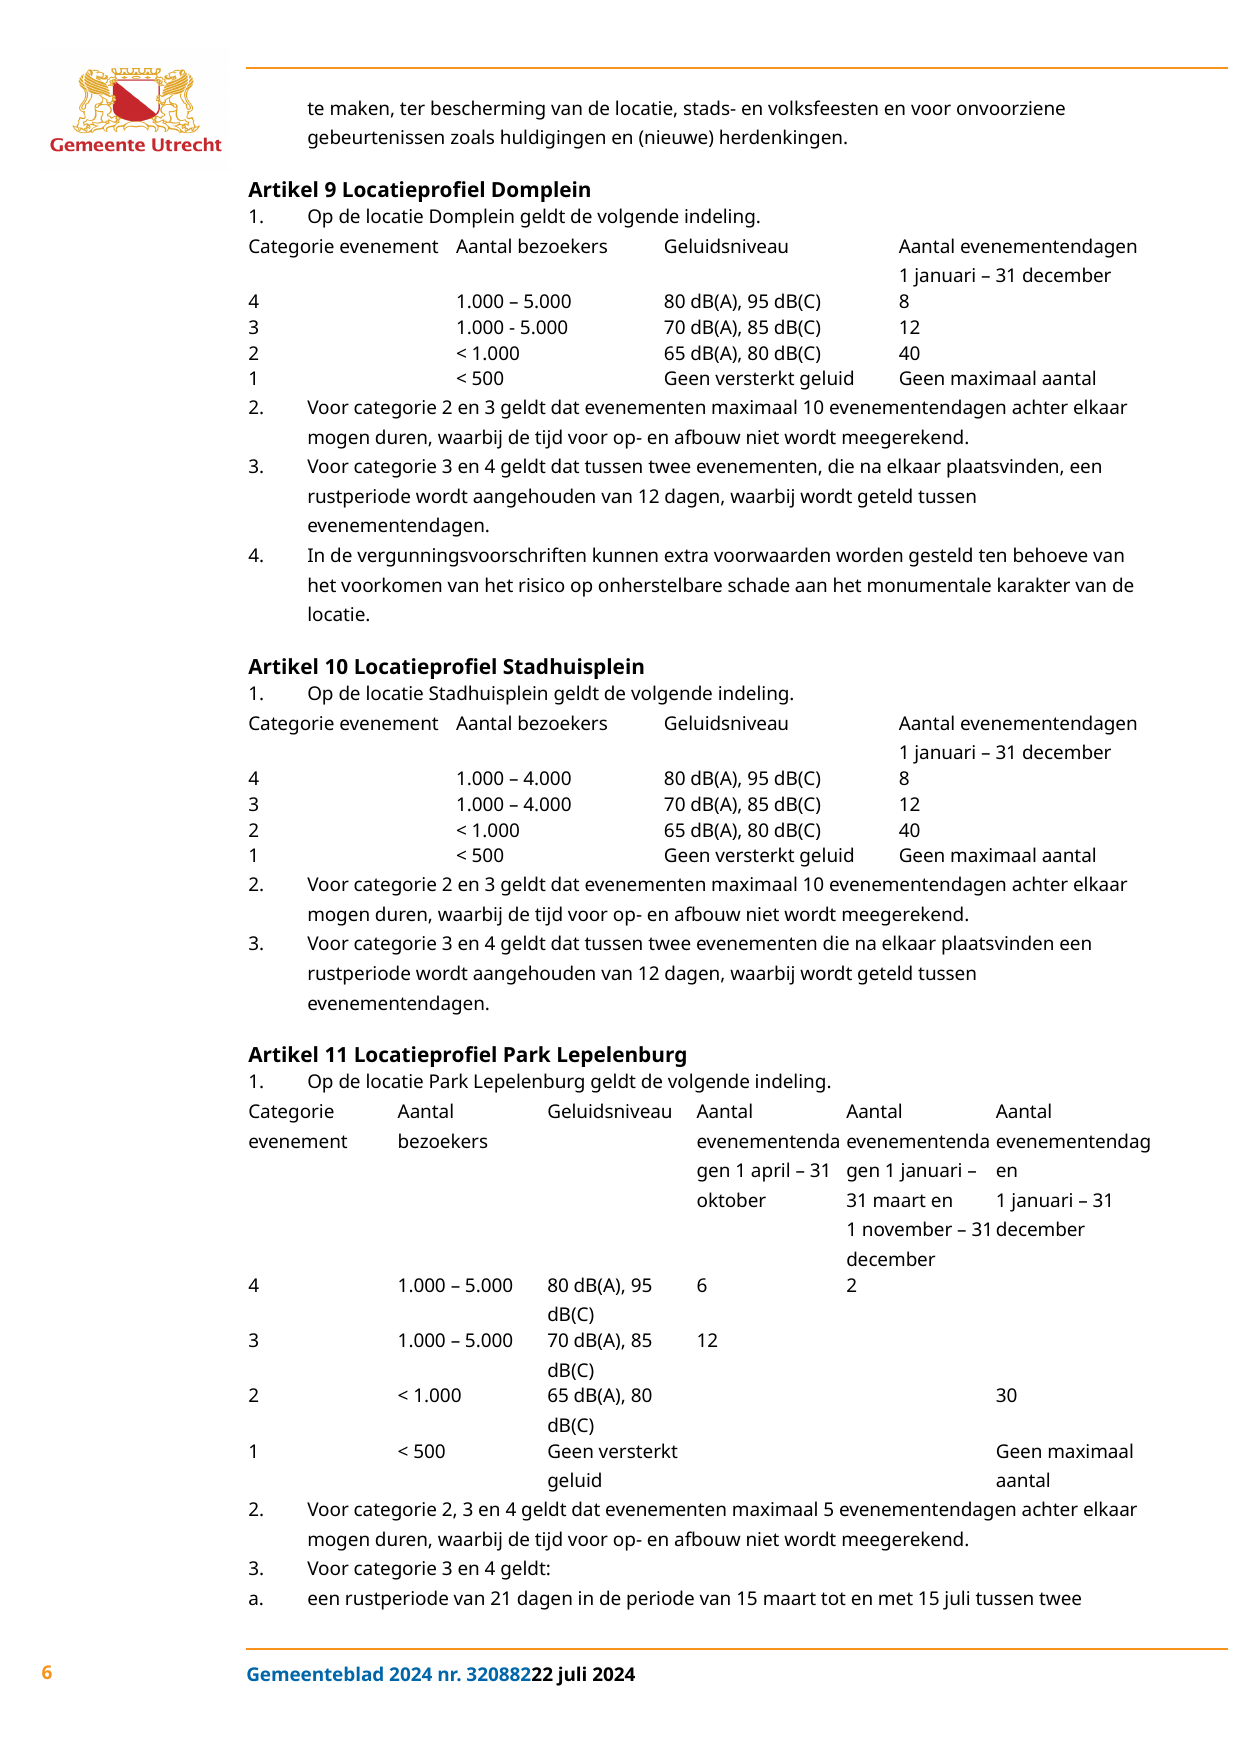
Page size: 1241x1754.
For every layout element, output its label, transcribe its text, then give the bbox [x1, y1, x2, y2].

table_cell 1 [248, 1438, 397, 1493]
table_cell 12 [696, 1327, 846, 1383]
table_cell < 1.000 [456, 340, 664, 365]
table_cell 2 [248, 1383, 397, 1438]
list Voor categorie 3 en 4 geldt dat tussen twee evenementen die na elkaar plaatsvinden een rustperiode wordt aangehouden van 12 dagen, waarbij wordt geteld tussen evenementendagen. [248, 931, 1152, 1016]
table_cell 65 dB(A), 80 dB(C) [547, 1383, 696, 1438]
picture [41, 47, 231, 172]
table_header Geluidsniveau [664, 710, 898, 765]
table_cell 3 [248, 1327, 397, 1383]
table_header Aantal evenementendagen 1 januari – 31 december [899, 233, 1152, 288]
table_cell Geen versterkt geluid [664, 365, 898, 391]
table_cell 1 [248, 365, 456, 391]
table_cell 40 [899, 340, 1152, 365]
table_cell 1.000 – 5.000 [398, 1327, 547, 1383]
table_cell 70 dB(A), 85 dB(C) [664, 791, 898, 817]
table_cell < 500 [456, 843, 664, 868]
table_header Aantal bezoekers [456, 710, 664, 765]
table_cell [846, 1383, 996, 1438]
table_cell 30 [996, 1383, 1152, 1438]
list Voor categorie 3 en 4 geldt dat tussen twee evenementen, die na elkaar plaatsvinden, een rustperiode wordt aangehouden van 12 dagen, waarbij wordt geteld tussen evenementendagen. [248, 453, 1152, 538]
table_cell [996, 1327, 1152, 1383]
list een rustperiode van 21 dagen in de periode van 15 maart tot en met 15 juli tussen twee [248, 1585, 1152, 1611]
table_cell 12 [899, 791, 1152, 817]
text Artikel 11 Locatieprofiel Park Lepelenburg [248, 1040, 1152, 1069]
list Op de locatie Park Lepelenburg geldt de volgende indeling. [248, 1069, 1152, 1094]
table_cell < 500 [456, 365, 664, 391]
list Voor categorie 2 en 3 geldt dat evenementen maximaal 10 evenementendagen achter elkaar mogen duren, waarbij de tijd voor op- en afbouw niet wordt meegerekend. [248, 871, 1152, 927]
table_header Categorie evenement [248, 233, 456, 288]
table_cell 40 [899, 817, 1152, 842]
table_cell 6 [696, 1272, 846, 1327]
table_cell 4 [248, 288, 456, 314]
table_cell 4 [248, 765, 456, 791]
table_header Aantal evenementendagen 1 april – 31 oktober [696, 1098, 846, 1272]
table_cell 65 dB(A), 80 dB(C) [664, 340, 898, 365]
table_cell [846, 1327, 996, 1383]
table_cell 1.000 – 4.000 [456, 791, 664, 817]
table_cell 1.000 – 4.000 [456, 765, 664, 791]
table_cell 2 [248, 340, 456, 365]
table_cell 80 dB(A), 95 dB(C) [664, 288, 898, 314]
table_cell 1 [248, 843, 456, 868]
list te maken, ter bescherming van de locatie, stads- en volksfeesten en voor onvoorziene gebeurtenissen zoals huldigingen en (nieuwe) herdenkingen. [248, 95, 1152, 150]
table_cell 1.000 - 5.000 [456, 314, 664, 340]
table_cell 65 dB(A), 80 dB(C) [664, 817, 898, 842]
text Artikel 10 Locatieprofiel Stadhuisplein [248, 652, 1152, 680]
table_header Aantal evenementendagen 1 januari – 31 december [899, 710, 1152, 765]
table_cell 2 [846, 1272, 996, 1327]
table_cell 4 [248, 1272, 397, 1327]
table_cell < 500 [398, 1438, 547, 1493]
table_cell [846, 1438, 996, 1493]
table_cell 2 [248, 817, 456, 842]
list In de vergunningsvoorschriften kunnen extra voorwaarden worden gesteld ten behoeve van het voorkomen van het risico op onherstelbare schade aan het monumentale karakter van de locatie. [248, 542, 1152, 627]
table_header Aantal bezoekers [398, 1098, 547, 1272]
table_cell 3 [248, 791, 456, 817]
table_cell 8 [899, 765, 1152, 791]
table_cell 70 dB(A), 85 dB(C) [664, 314, 898, 340]
table_cell [696, 1438, 846, 1493]
list Voor categorie 2, 3 en 4 geldt dat evenementen maximaal 5 evenementendagen achter elkaar mogen duren, waarbij de tijd voor op- en afbouw niet wordt meegerekend. [248, 1496, 1152, 1552]
table_cell 1.000 – 5.000 [398, 1272, 547, 1327]
table_header Geluidsniveau [547, 1098, 696, 1272]
table_cell 70 dB(A), 85 dB(C) [547, 1327, 696, 1383]
table_header Aantal evenementendagen 1 januari – 31 december [996, 1098, 1152, 1272]
table_cell 1.000 – 5.000 [456, 288, 664, 314]
table_header Geluidsniveau [664, 233, 898, 288]
table_cell 80 dB(A), 95 dB(C) [547, 1272, 696, 1327]
table_header Categorie evenement [248, 1098, 397, 1272]
table_header Aantal bezoekers [456, 233, 664, 288]
table_cell Geen versterkt geluid [664, 843, 898, 868]
table_cell Geen versterkt geluid [547, 1438, 696, 1493]
list Voor categorie 3 en 4 geldt: [248, 1556, 1152, 1581]
table_header Categorie evenement [248, 710, 456, 765]
table_cell Geen maximaal aantal [899, 365, 1152, 391]
table_cell < 1.000 [398, 1383, 547, 1438]
text Artikel 9 Locatieprofiel Domplein [248, 175, 1152, 203]
table_cell Geen maximaal aantal [899, 843, 1152, 868]
table_cell [996, 1272, 1152, 1327]
list Op de locatie Domplein geldt de volgende indeling. [248, 203, 1152, 229]
table_cell 80 dB(A), 95 dB(C) [664, 765, 898, 791]
table_cell 8 [899, 288, 1152, 314]
table_cell [696, 1383, 846, 1438]
table_cell < 1.000 [456, 817, 664, 842]
table_cell Geen maximaal aantal [996, 1438, 1152, 1493]
list Voor categorie 2 en 3 geldt dat evenementen maximaal 10 evenementendagen achter elkaar mogen duren, waarbij de tijd voor op- en afbouw niet wordt meegerekend. [248, 394, 1152, 450]
table_cell 12 [899, 314, 1152, 340]
table_header Aantal evenementendagen 1 januari – 31 maart en 1 november – 31 december [846, 1098, 996, 1272]
table_cell 3 [248, 314, 456, 340]
list Op de locatie Stadhuisplein geldt de volgende indeling. [248, 680, 1152, 706]
